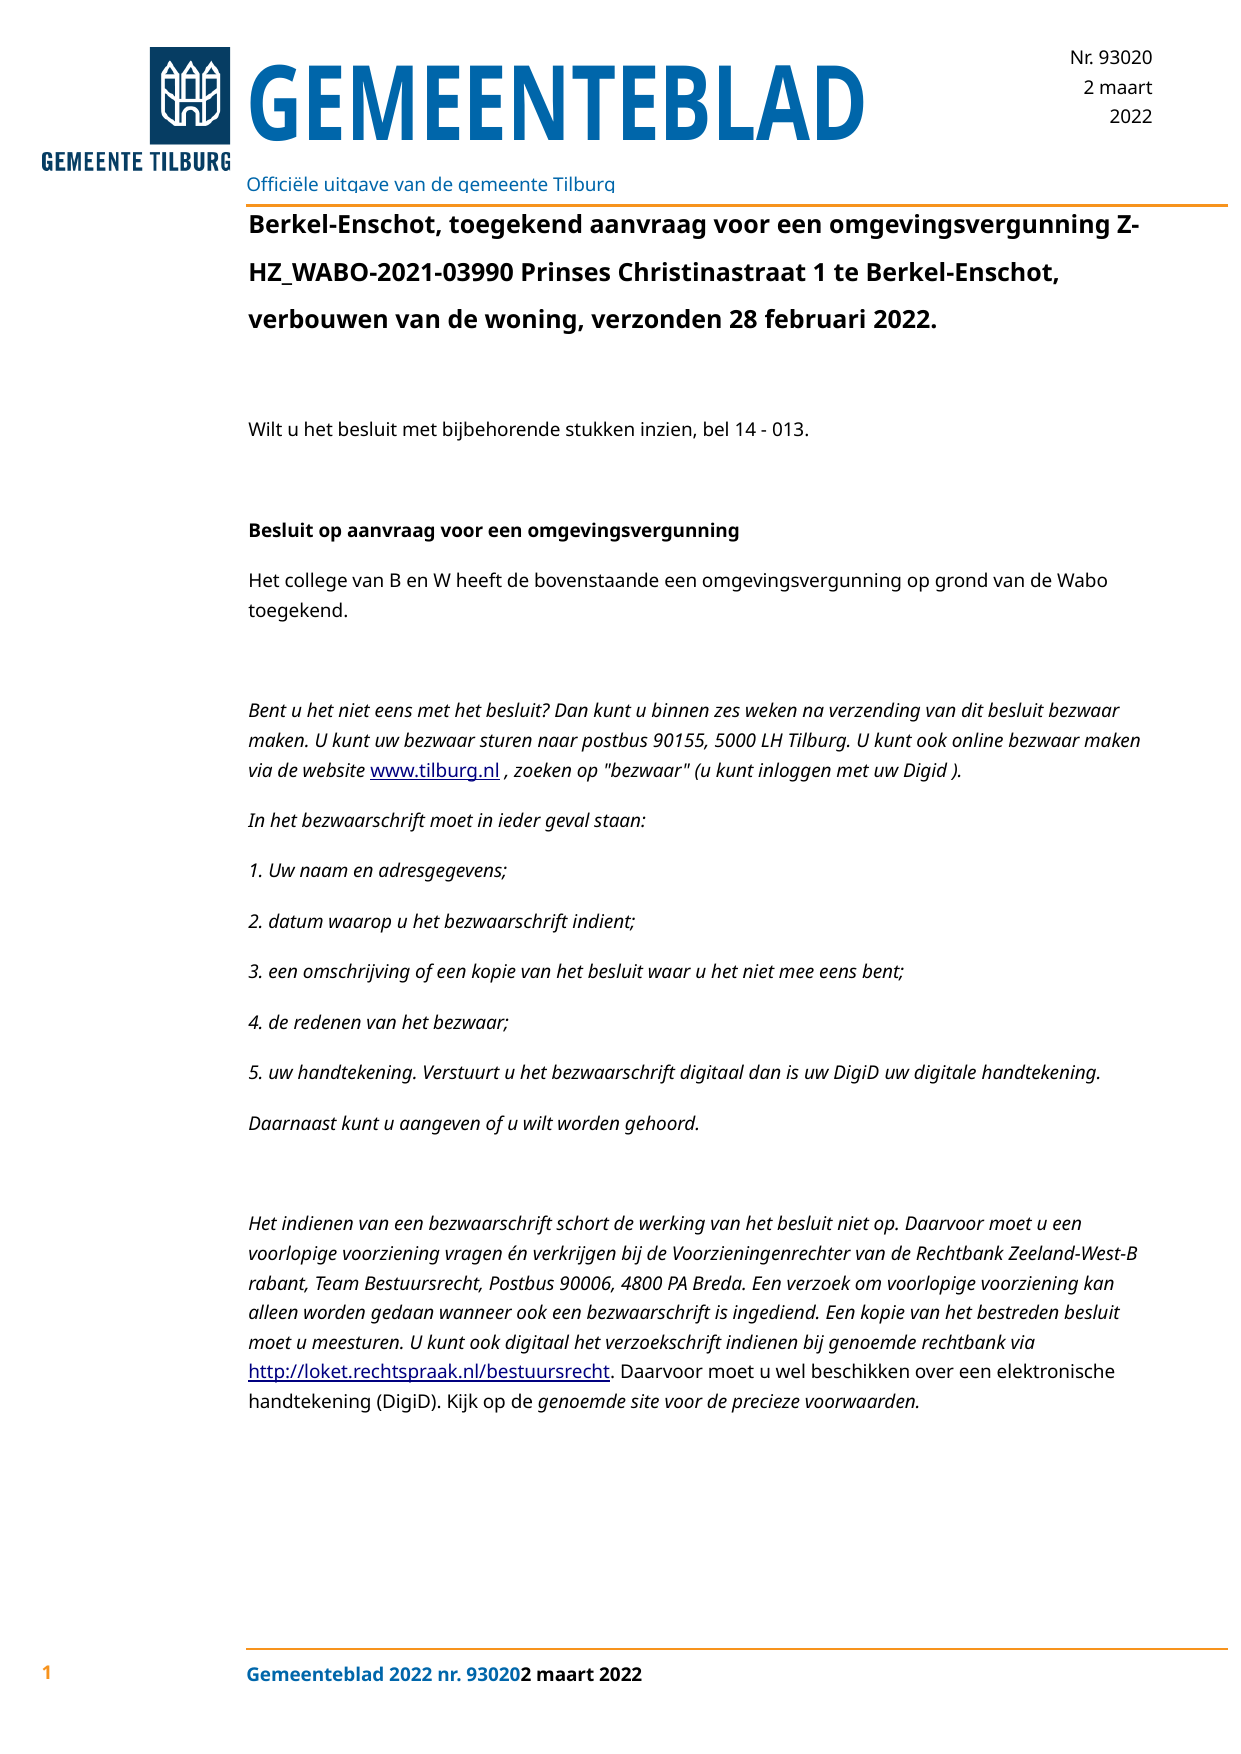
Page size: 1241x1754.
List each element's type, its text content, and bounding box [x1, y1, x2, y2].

text In het bezwaarschrift moet in ieder geval staan: [248, 807, 1152, 833]
text Bent u het niet eens met het besluit? Dan kunt u binnen zes weken na verzending van dit besluit bezwaar maken. U kunt uw bezwaar sturen naar postbus 90155, 5000 LH Tilburg. U kunt ook online bezwaar maken via de website www.tilburg.nl , zoeken op "bezwaar" (u kunt inloggen met uw Digid ). [248, 698, 1152, 782]
text 1. Uw naam en adresgegevens; [248, 858, 1152, 883]
text 5. uw handtekening. Verstuurt u het bezwaarschrift digitaal dan is uw DigiD uw digitale handtekening. [248, 1059, 1152, 1085]
text Berkel-Enschot, toegekend aanvraag voor een omgevingsvergunning Z-HZ_WABO-2021-03990 Prinses Christinastraat 1 te Berkel-Enschot, verbouwen van de woning, verzonden 28 februari 2022. [248, 207, 1152, 336]
text 2. datum waarop u het bezwaarschrift indient; [248, 908, 1152, 934]
text Het indienen van een bezwaarschrift schort de werking van het besluit niet op. Daarvoor moet u een voorlopige voorziening vragen én verkrijgen bij de Voorzieningenrechter van de Rechtbank Zeeland-West-B rabant, Team Bestuursrecht, Postbus 90006, 4800 PA Breda. Een verzoek om voorlopige voorziening kan alleen worden gedaan wanneer ook een bezwaarschrift is ingediend. Een kopie van het bestreden besluit moet u meesturen. U kunt ook digitaal het verzoekschrift indienen bij genoemde rechtbank via http://loket.rechtspraak.nl/bestuursrecht. Daarvoor moet u wel beschikken over een elektronische handtekening (DigiD). Kijk op de genoemde site voor de precieze voorwaarden. [248, 1211, 1152, 1414]
text 4. de redenen van het bezwaar; [248, 1009, 1152, 1034]
text 3. een omschrijving of een kopie van het besluit waar u het niet mee eens bent; [248, 958, 1152, 984]
text Besluit op aanvraag voor een omgevingsvergunning [248, 517, 1152, 542]
text Wilt u het besluit met bijbehorende stukken inzien, bel 14 - 013. [248, 416, 1152, 442]
text Daarnaast kunt u aangeven of u wilt worden gehoord. [248, 1110, 1152, 1135]
text Het college van B en W heeft de bovenstaande een omgevingsvergunning op grond van de Wabo toegekend. [248, 567, 1152, 622]
picture [41, 47, 231, 172]
